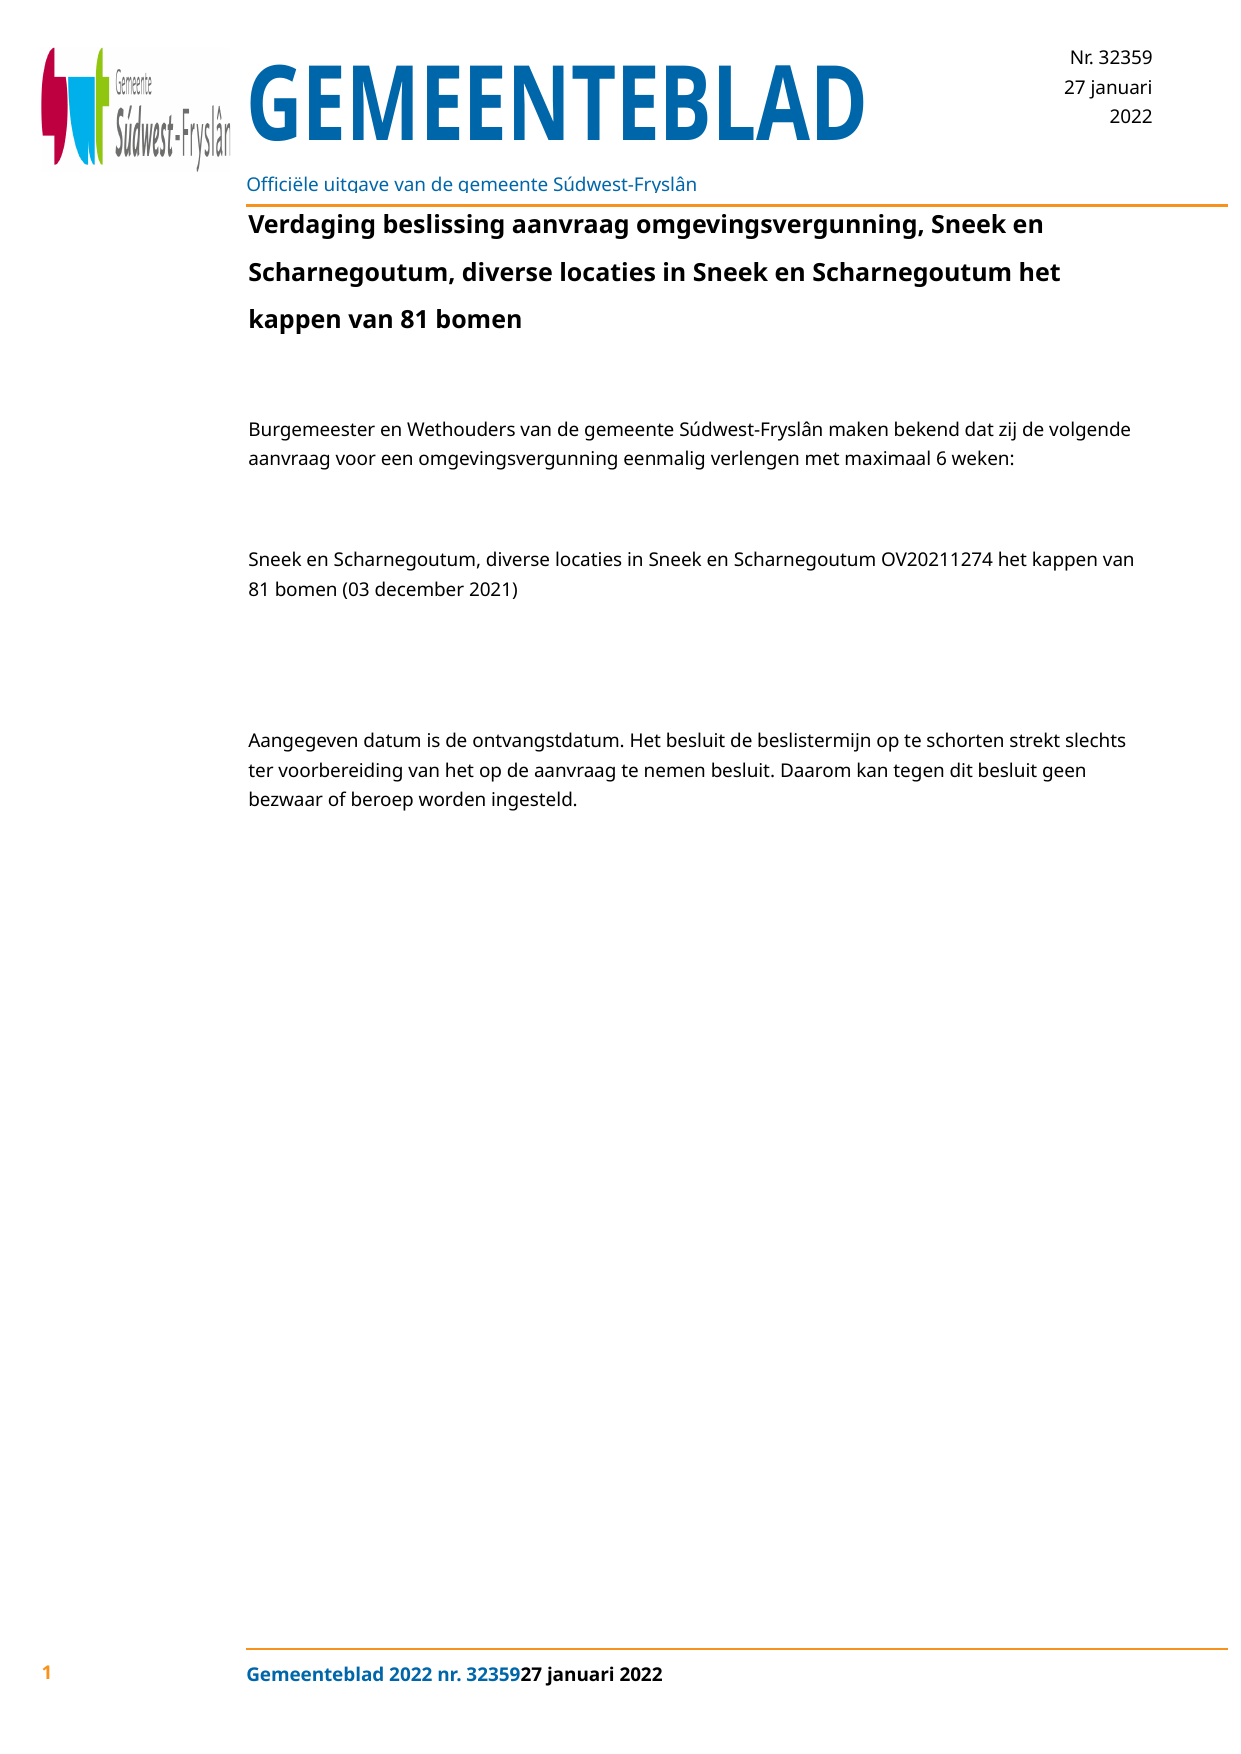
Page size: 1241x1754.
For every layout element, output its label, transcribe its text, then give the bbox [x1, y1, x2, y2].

text Burgemeester en Wethouders van de gemeente Súdwest-Fryslân maken bekend dat zij de volgende aanvraag voor een omgevingsvergunning eenmalig verlengen met maximaal 6 weken: [248, 416, 1152, 471]
text Verdaging beslissing aanvraag omgevingsvergunning, Sneek en Scharnegoutum, diverse locaties in Sneek en Scharnegoutum het kappen van 81 bomen [248, 207, 1152, 336]
text Aangegeven datum is de ontvangstdatum. Het besluit de beslistermijn op te schorten strekt slechts ter voorbereiding van het op de aanvraag te nemen besluit. Daarom kan tegen dit besluit geen bezwaar of beroep worden ingesteld. [248, 727, 1152, 812]
picture [41, 47, 231, 172]
text Sneek en Scharnegoutum, diverse locaties in Sneek en Scharnegoutum OV20211274 het kappen van 81 bomen (03 december 2021) [248, 546, 1152, 602]
